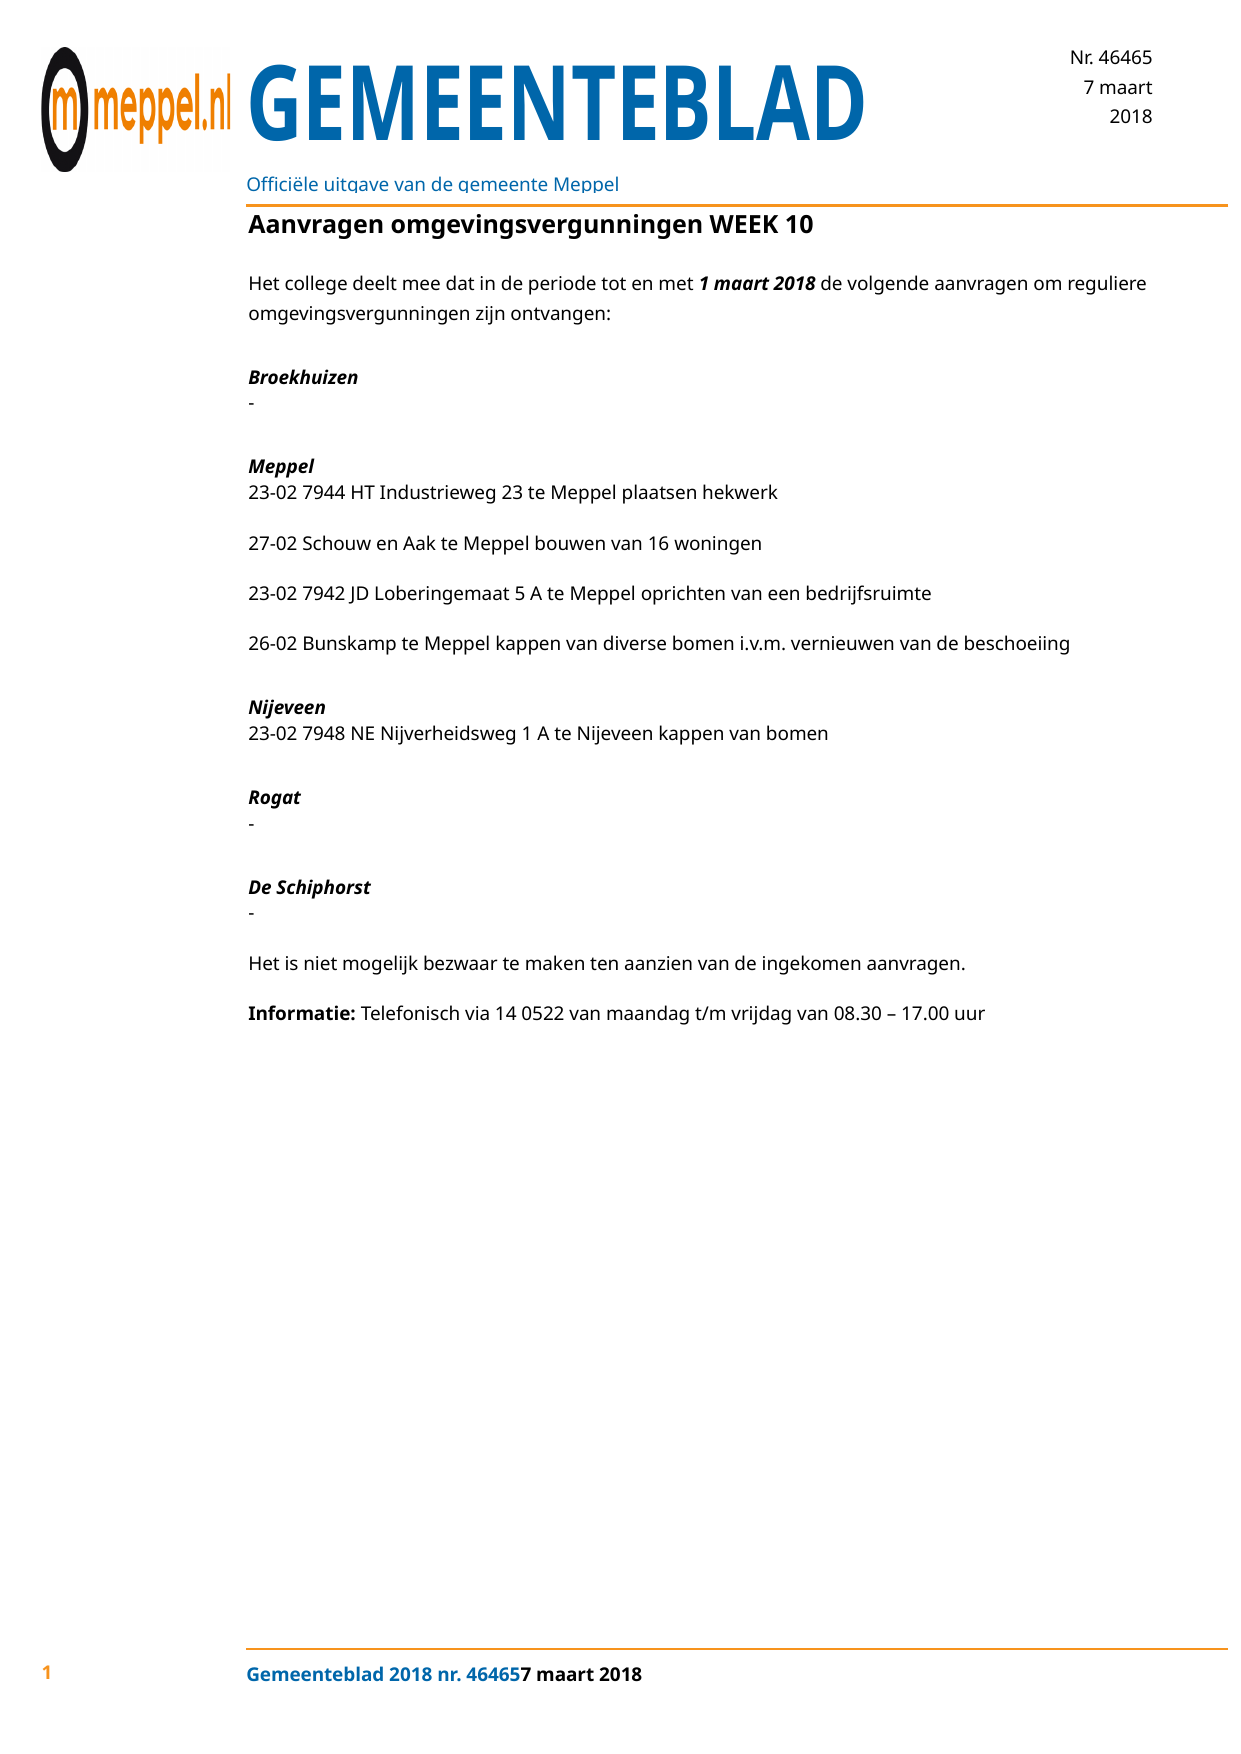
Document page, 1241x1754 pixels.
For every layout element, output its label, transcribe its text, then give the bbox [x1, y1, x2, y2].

text Aanvragen omgevingsvergunningen WEEK 10 [248, 207, 1152, 241]
text Informatie: Telefonisch via 14 0522 van maandag t/m vrijdag van 08.30 – 17.00 uur [248, 1000, 1152, 1026]
text 27-02 Schouw en Aak te Meppel bouwen van 16 woningen [248, 530, 1152, 555]
text De Schiphorst [248, 874, 1152, 899]
text - [248, 389, 1152, 415]
text Nijeveen [248, 694, 1152, 720]
text 23-02 7944 HT Industrieweg 23 te Meppel plaatsen hekwerk [248, 479, 1152, 505]
text Meppel [248, 453, 1152, 479]
text - [248, 899, 1152, 925]
text Rogat [248, 784, 1152, 810]
text Het college deelt mee dat in de periode tot en met 1 maart 2018 de volgende aanvragen om reguliere omgevingsvergunningen zijn ontvangen: [248, 270, 1152, 326]
text 26-02 Bunskamp te Meppel kappen van diverse bomen i.v.m. vernieuwen van de beschoeiing [248, 631, 1152, 656]
picture [41, 47, 231, 172]
text 23-02 7948 NE Nijverheidsweg 1 A te Nijeveen kappen van bomen [248, 720, 1152, 746]
text - [248, 810, 1152, 836]
text Het is niet mogelijk bezwaar te maken ten aanzien van de ingekomen aanvragen. [248, 950, 1152, 976]
text Broekhuizen [248, 364, 1152, 389]
text 23-02 7942 JD Loberingemaat 5 A te Meppel oprichten van een bedrijfsruimte [248, 580, 1152, 606]
